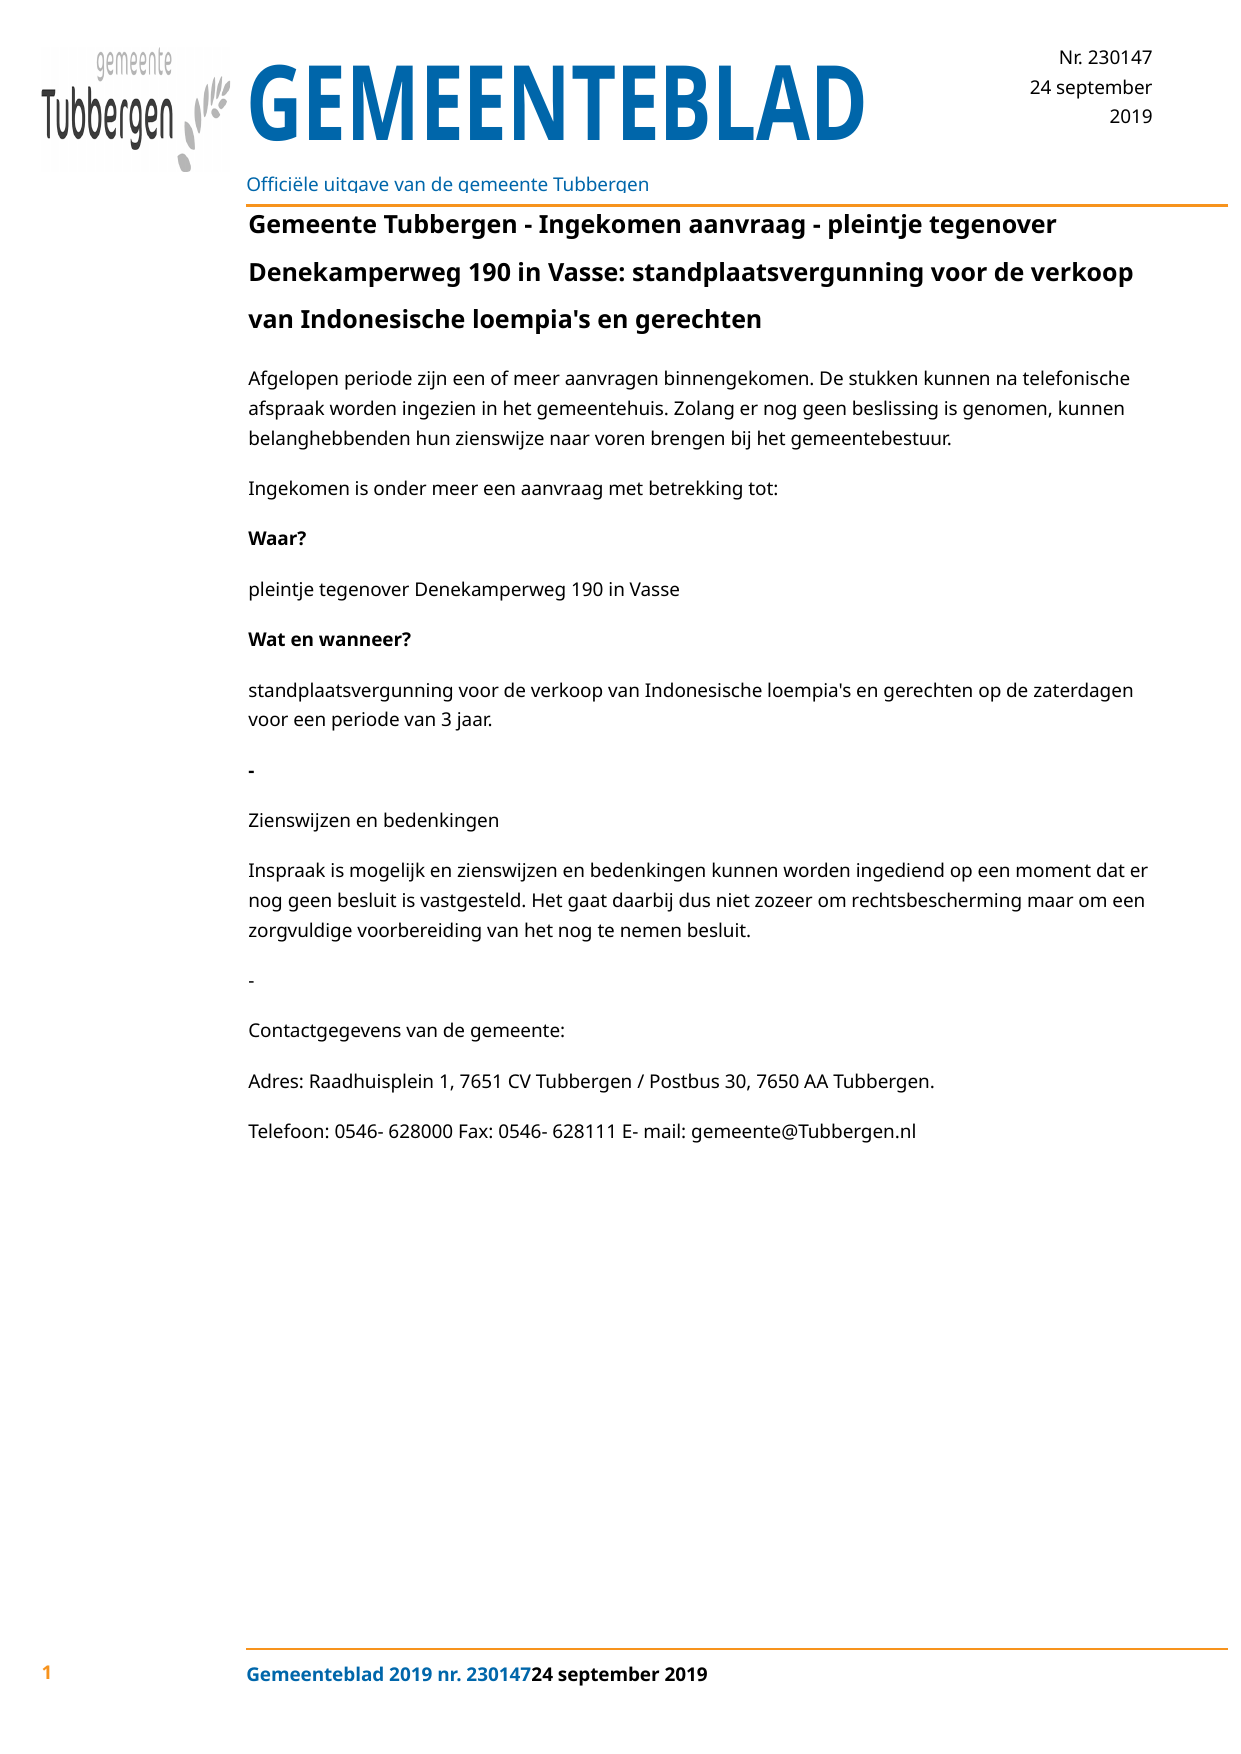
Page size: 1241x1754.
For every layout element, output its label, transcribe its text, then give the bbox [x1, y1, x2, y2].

text Contactgegevens van de gemeente: [248, 1018, 1152, 1043]
text - [248, 757, 1152, 782]
text Waar? [248, 526, 1152, 551]
text Wat en wanneer? [248, 626, 1152, 652]
text Adres: Raadhuisplein 1, 7651 CV Tubbergen / Postbus 30, 7650 AA Tubbergen. [248, 1068, 1152, 1094]
text Telefoon: 0546- 628000 Fax: 0546- 628111 E- mail: gemeente@Tubbergen.nl [248, 1118, 1152, 1144]
text Ingekomen is onder meer een aanvraag met betrekking tot: [248, 475, 1152, 501]
text Gemeente Tubbergen - Ingekomen aanvraag - pleintje tegenover Denekamperweg 190 in Vasse: standplaatsvergunning voor de verkoop van Indonesische loempia's en gerechten [248, 207, 1152, 336]
text pleintje tegenover Denekamperweg 190 in Vasse [248, 576, 1152, 602]
picture [41, 47, 231, 172]
text Afgelopen periode zijn een of meer aanvragen binnengekomen. De stukken kunnen na telefonische afspraak worden ingezien in het gemeentehuis. Zolang er nog geen beslissing is genomen, kunnen belanghebbenden hun zienswijze naar voren brengen bij het gemeentebestuur. [248, 366, 1152, 450]
text Zienswijzen en bedenkingen [248, 807, 1152, 833]
text standplaatsvergunning voor de verkoop van Indonesische loempia's en gerechten op de zaterdagen voor een periode van 3 jaar. [248, 677, 1152, 732]
text - [248, 967, 1152, 993]
text Inspraak is mogelijk en zienswijzen en bedenkingen kunnen worden ingediend op een moment dat er nog geen besluit is vastgesteld. Het gaat daarbij dus niet zozeer om rechtsbescherming maar om een zorgvuldige voorbereiding van het nog te nemen besluit. [248, 858, 1152, 942]
